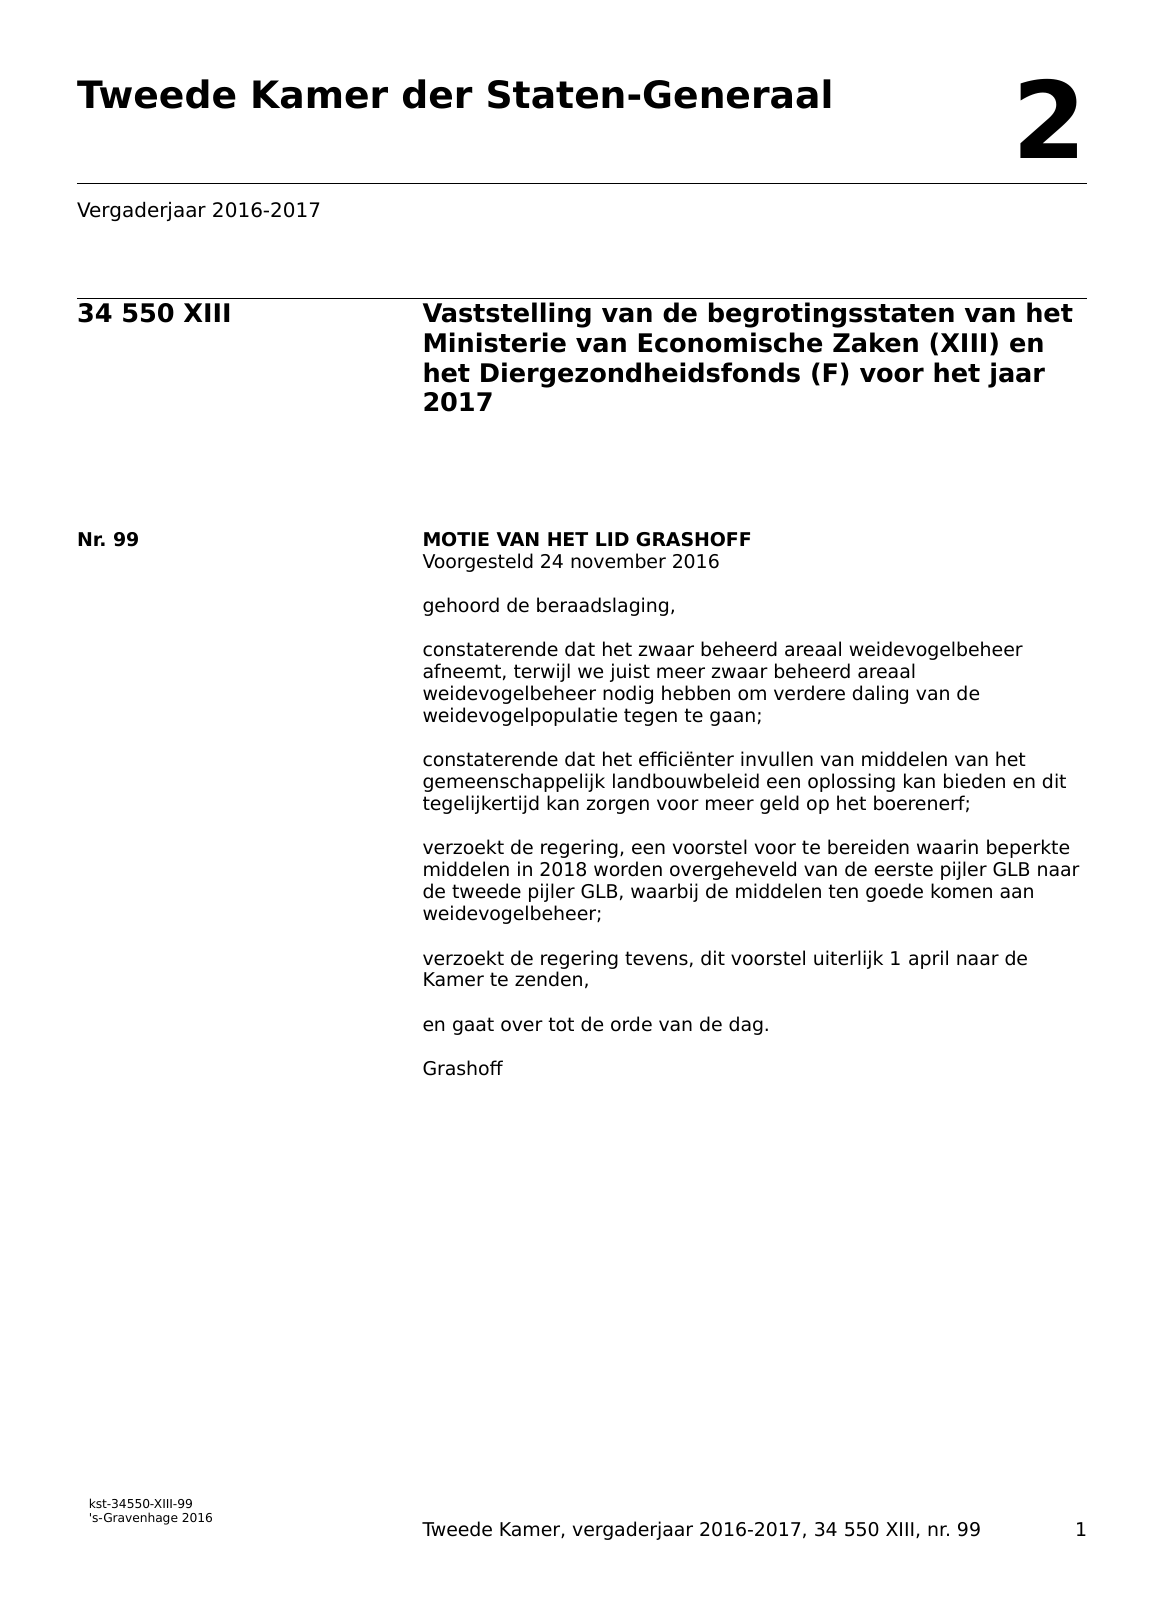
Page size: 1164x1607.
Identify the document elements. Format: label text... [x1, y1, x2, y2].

text Voorgesteld 24 november 2016 [422, 551, 1087, 573]
text verzoekt de regering, een voorstel voor te bereiden waarin beperkte middelen in 2018 worden overgeheveld van de eerste pijler GLB naar de tweede pijler GLB, waarbij de middelen ten goede komen aan weidevogelbeheer; [422, 837, 1087, 925]
subtitle Nr. 99 MOTIE VAN HET LID GRASHOFF [77, 529, 1087, 551]
text 's-Gravenhage 2016 [88, 1511, 323, 1525]
text verzoekt de regering tevens, dit voorstel uiterlijk 1 april naar de Kamer te zenden, [422, 947, 1087, 991]
subtitle 34 550 XIII Vaststelling van de begrotingsstaten van het Ministerie van Economische Zaken (XIII) en het Diergezondheidsfonds (F) voor het jaar 2017 [77, 299, 1087, 418]
text Grashoff [422, 1058, 1087, 1080]
table_header 2 [886, 59, 1087, 183]
text en gaat over tot de orde van de dag. [422, 1013, 1087, 1036]
text constaterende dat het zwaar beheerd areaal weidevogelbeheer afneemt, terwijl we juist meer zwaar beheerd areaal weidevogelbeheer nodig hebben om verdere daling van de weidevogelpopulatie tegen te gaan; [422, 639, 1087, 727]
text constaterende dat het efficiënter invullen van middelen van het gemeenschappelijk landbouwbeleid een oplossing kan bieden en dit tegelijkertijd kan zorgen voor meer geld op het boerenerf; [422, 749, 1087, 815]
text gehoord de beraadslaging, [422, 595, 1087, 617]
text kst-34550-XIII-99 [88, 1497, 323, 1511]
table_header Tweede Kamer der Staten-Generaal [77, 59, 886, 183]
table_cell Vergaderjaar 2016-2017 [77, 184, 1087, 298]
